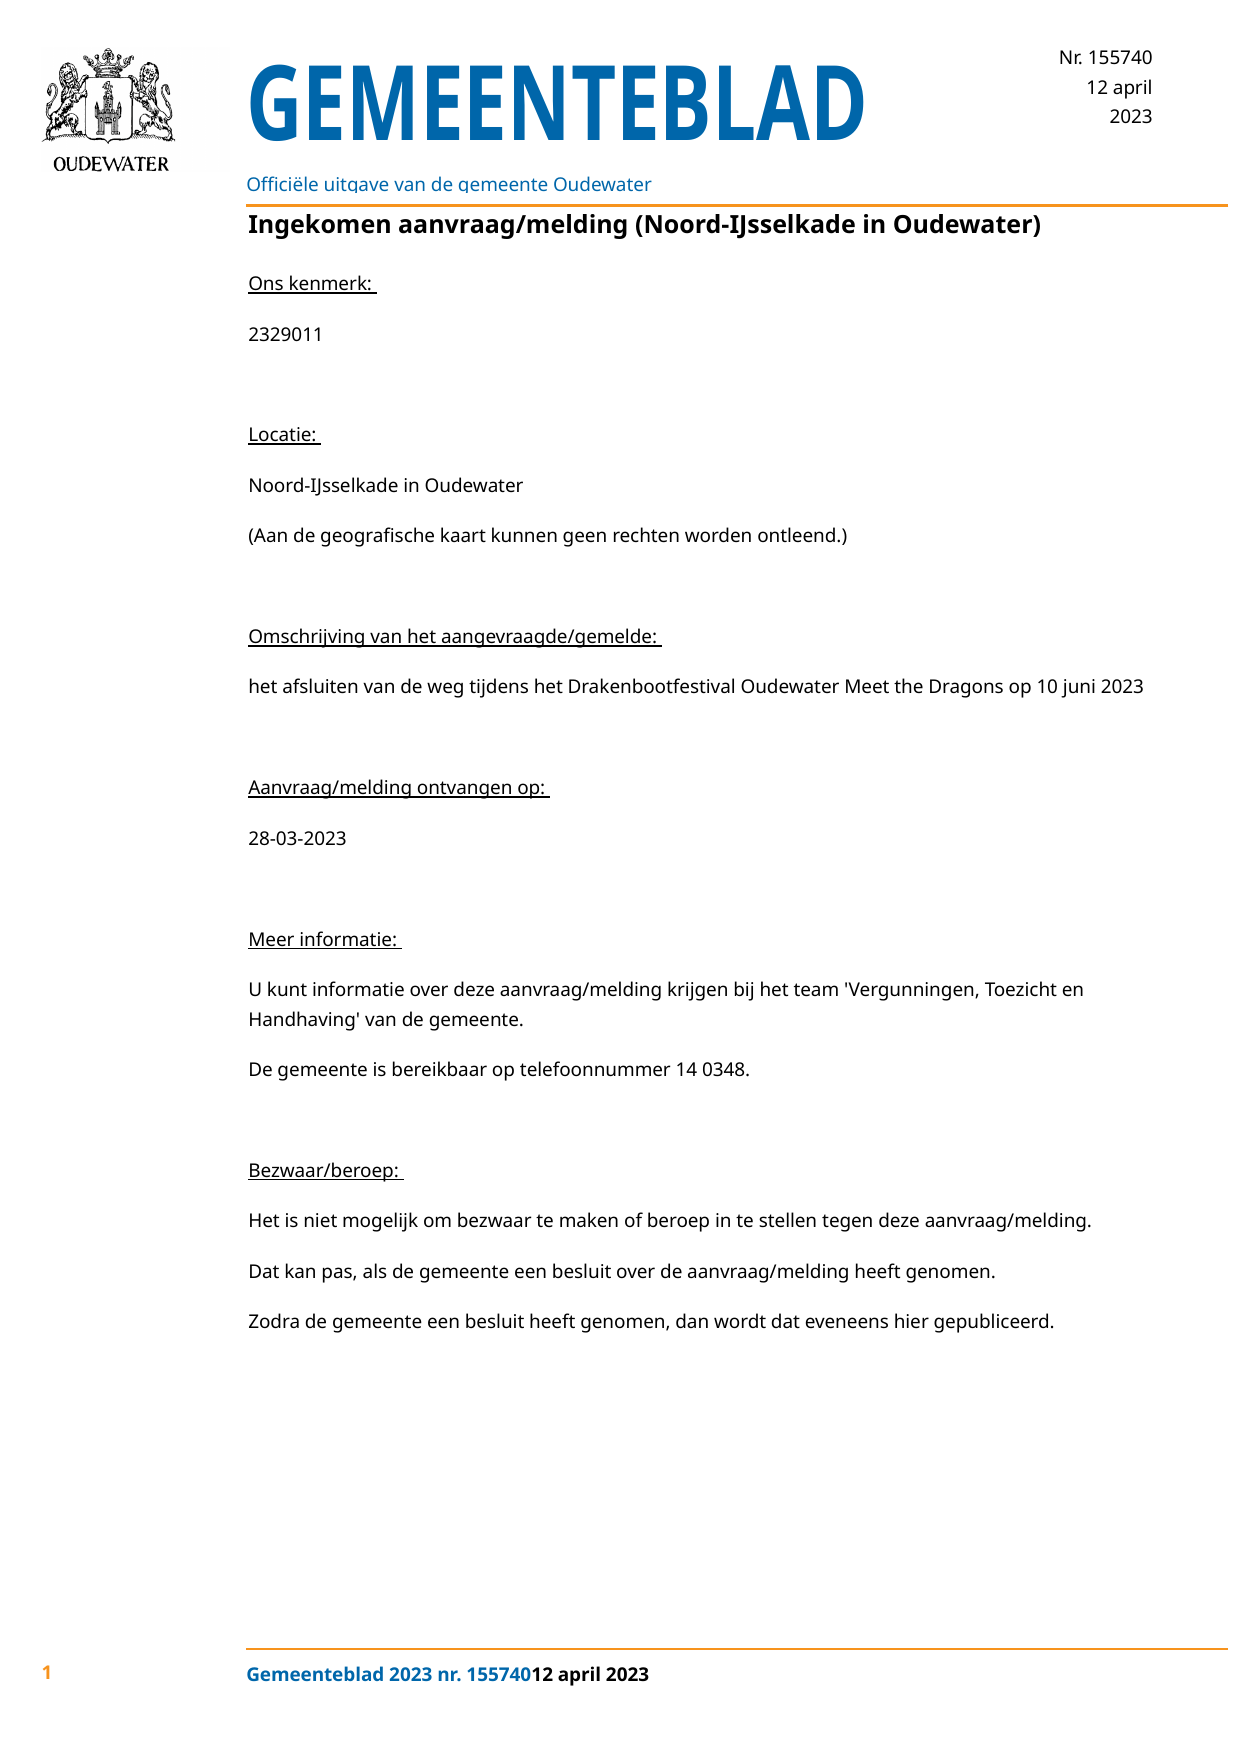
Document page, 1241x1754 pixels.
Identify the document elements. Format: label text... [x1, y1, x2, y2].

text Noord-IJsselkade in Oudewater [248, 472, 1152, 498]
text Bezwaar/beroep: [248, 1157, 1152, 1183]
text De gemeente is bereikbaar op telefoonnummer 14 0348. [248, 1056, 1152, 1082]
text Ons kenmerk: [248, 270, 1152, 296]
text Locatie: [248, 422, 1152, 447]
text Meer informatie: [248, 926, 1152, 951]
text het afsluiten van de weg tijdens het Drakenbootfestival Oudewater Meet the Dragons op 10 juni 2023 [248, 674, 1152, 699]
text 2329011 [248, 321, 1152, 346]
picture [41, 47, 231, 172]
text Dat kan pas, als de gemeente een besluit over de aanvraag/melding heeft genomen. [248, 1258, 1152, 1283]
text U kunt informatie over deze aanvraag/melding krijgen bij het team 'Vergunningen, Toezicht en Handhaving' van de gemeente. [248, 976, 1152, 1031]
text 28-03-2023 [248, 825, 1152, 851]
text (Aan de geografische kaart kunnen geen rechten worden ontleend.) [248, 522, 1152, 548]
text Omschrijving van het aangevraagde/gemelde: [248, 623, 1152, 649]
text Ingekomen aanvraag/melding (Noord-IJsselkade in Oudewater) [248, 207, 1152, 241]
text Het is niet mogelijk om bezwaar te maken of beroep in te stellen tegen deze aanvraag/melding. [248, 1207, 1152, 1233]
text Aanvraag/melding ontvangen op: [248, 774, 1152, 800]
text Zodra de gemeente een besluit heeft genomen, dan wordt dat eveneens hier gepubliceerd. [248, 1308, 1152, 1334]
